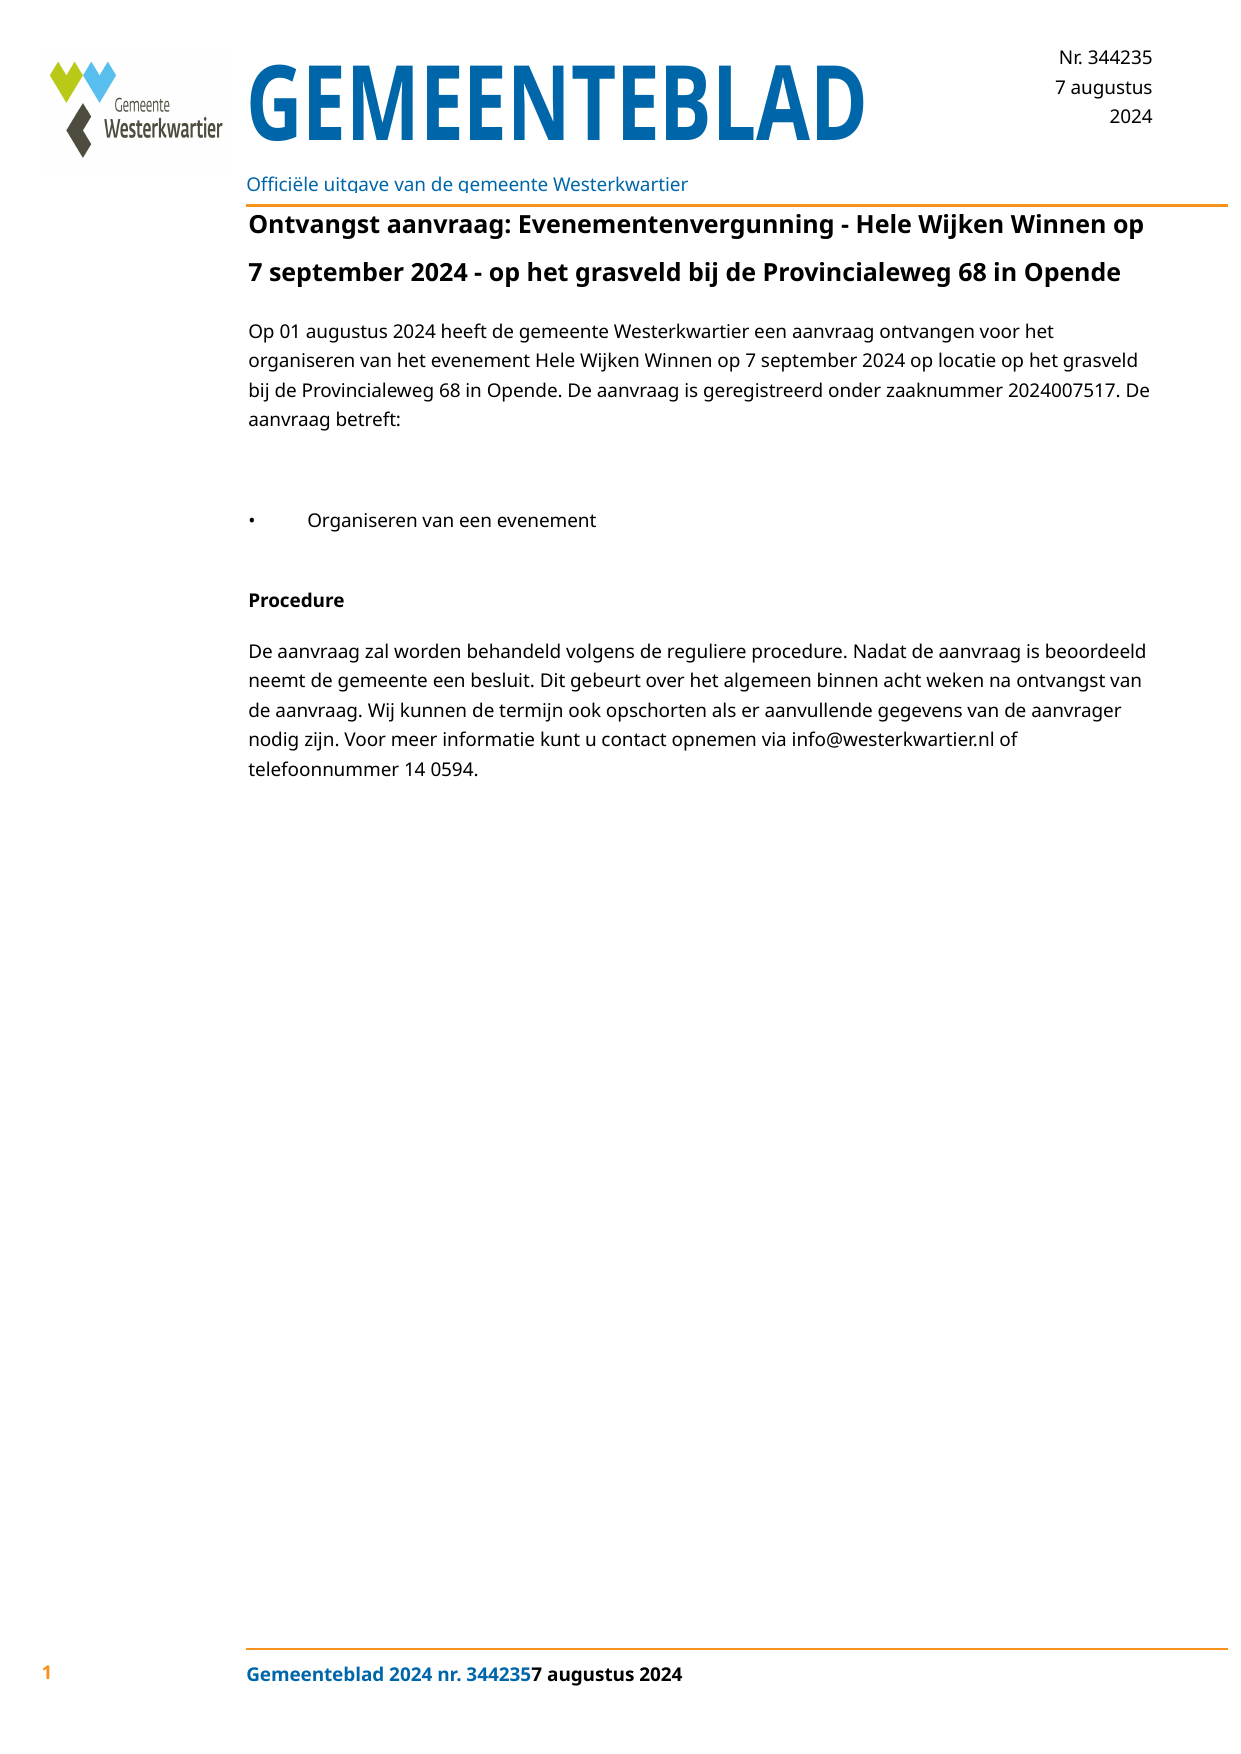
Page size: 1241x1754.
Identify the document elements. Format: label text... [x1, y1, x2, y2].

text De aanvraag zal worden behandeld volgens de reguliere procedure. Nadat de aanvraag is beoordeeld neemt de gemeente een besluit. Dit gebeurt over het algemeen binnen acht weken na ontvangst van de aanvraag. Wij kunnen de termijn ook opschorten als er aanvullende gegevens van de aanvrager nodig zijn. Voor meer informatie kunt u contact opnemen via info@westerkwartier.nl of telefoonnummer 14 0594. [248, 638, 1152, 782]
picture [41, 47, 231, 172]
list Organiseren van een evenement [248, 507, 1152, 533]
text Procedure [248, 587, 1152, 613]
text Op 01 augustus 2024 heeft de gemeente Westerkwartier een aanvraag ontvangen voor het organiseren van het evenement Hele Wijken Winnen op 7 september 2024 op locatie op het grasveld bij de Provincialeweg 68 in Opende. De aanvraag is geregistreerd onder zaaknummer 2024007517. De aanvraag betreft: [248, 318, 1152, 432]
text Ontvangst aanvraag: Evenementenvergunning - Hele Wijken Winnen op 7 september 2024 - op het grasveld bij de Provincialeweg 68 in Opende [248, 207, 1152, 288]
